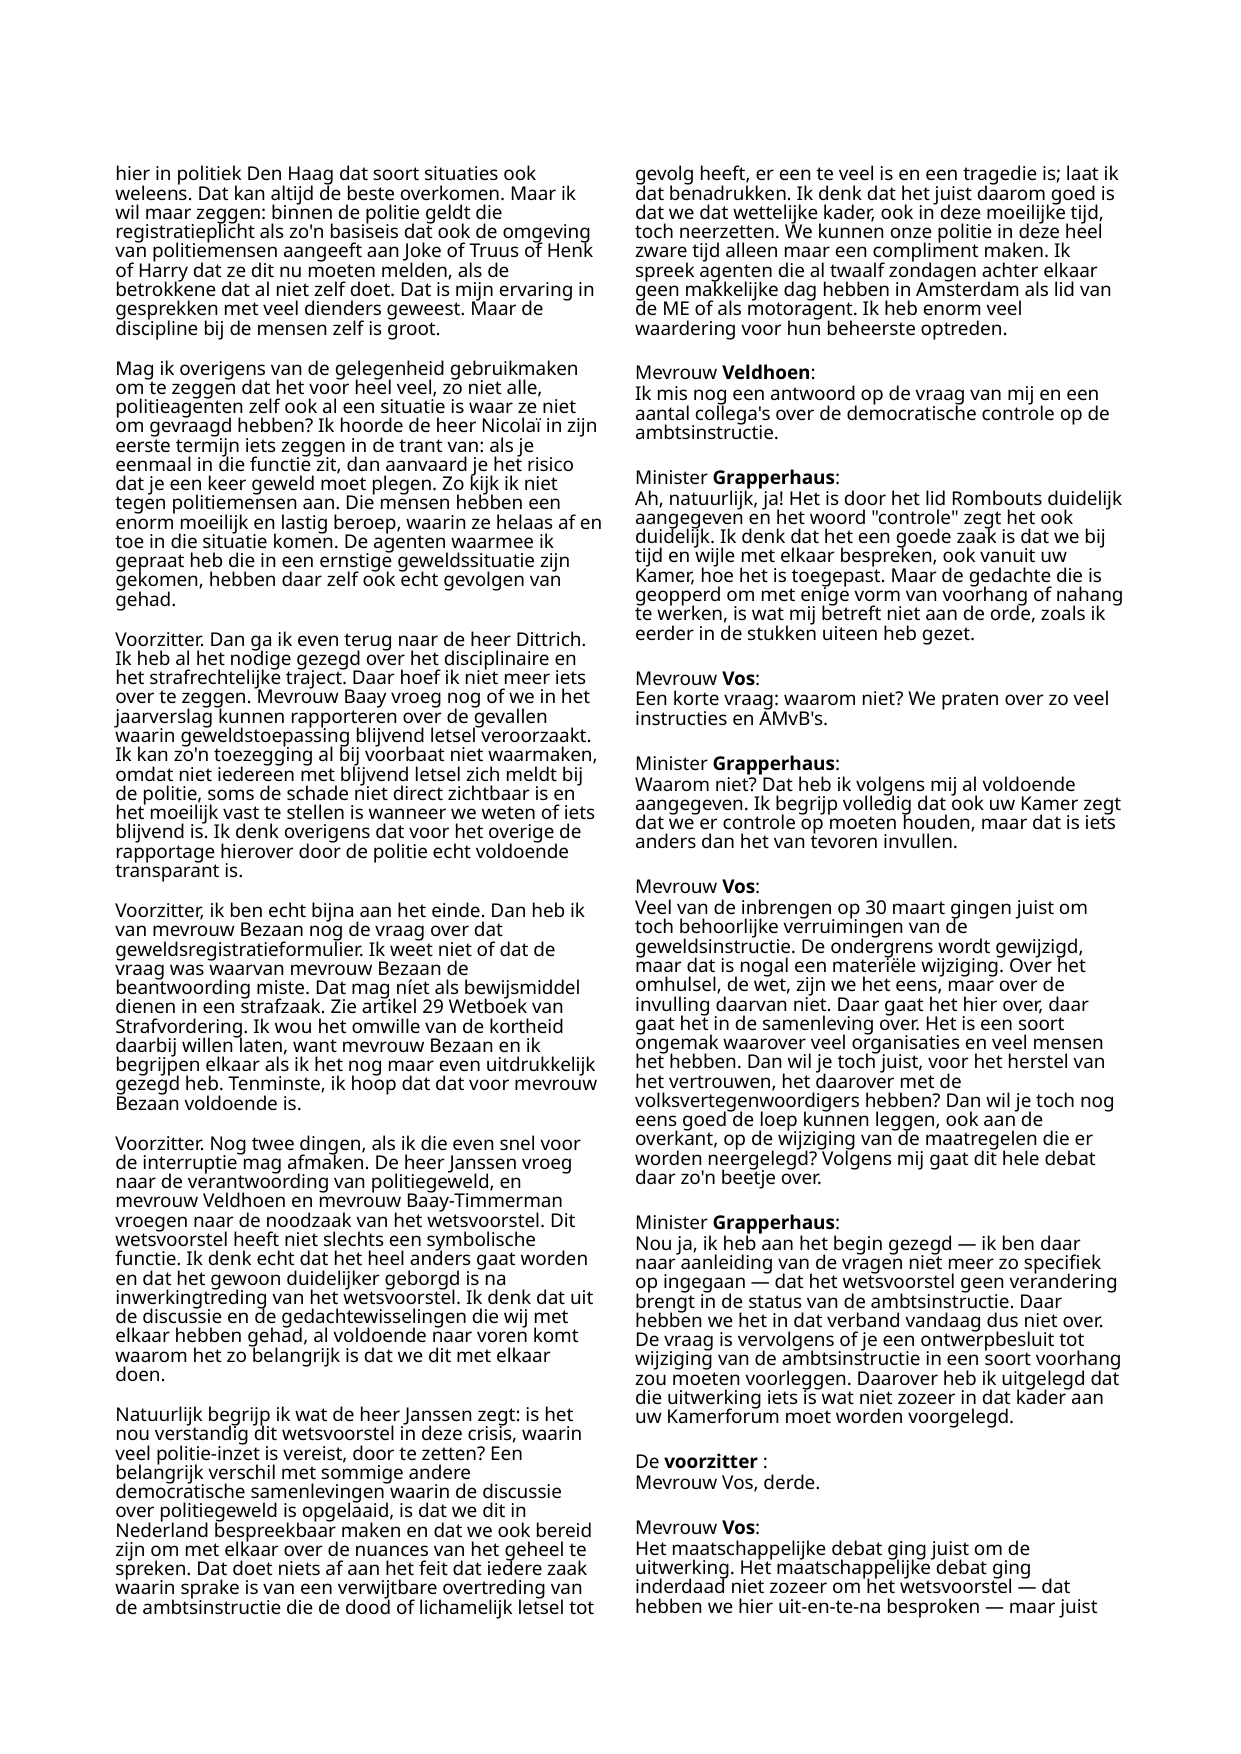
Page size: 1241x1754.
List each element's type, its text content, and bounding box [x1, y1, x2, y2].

text Mevrouw Vos: [635, 1514, 1125, 1540]
text Een korte vraag: waarom niet? We praten over zo veel instructies en AMvB's. [635, 690, 1125, 729]
text Voorzitter. Nog twee dingen, als ik die even snel voor de interruptie mag afmaken. De heer Janssen vroeg naar de verantwoording van politiegeweld, en mevrouw Veldhoen en mevrouw Baay-Timmerman vroegen naar de noodzaak van het wetsvoorstel. Dit wetsvoorstel heeft niet slechts een symbolische functie. Ik denk echt dat het heel anders gaat worden en dat het gewoon duidelijker geborgd is na inwerkingtreding van het wetsvoorstel. Ik denk dat uit de discussie en de gedachtewisselingen die wij met elkaar hebben gehad, al voldoende naar voren komt waarom het zo belangrijk is dat we dit met elkaar doen. [115, 1135, 605, 1385]
text Het maatschappelijke debat ging juist om de uitwerking. Het maatschappelijke debat ging inderdaad niet zozeer om het wetsvoorstel — dat hebben we hier uit-en-te-na besproken — maar juist [635, 1540, 1125, 1617]
text Minister Grapperhaus: [635, 750, 1125, 776]
text Mevrouw Vos: [635, 873, 1125, 899]
text Nou ja, ik heb aan het begin gezegd — ik ben daar naar aanleiding van de vragen niet meer zo specifiek op ingegaan — dat het wetsvoorstel geen verandering brengt in de status van de ambtsinstructie. Daar hebben we het in dat verband vandaag dus niet over. De vraag is vervolgens of je een ontwerpbesluit tot wijziging van de ambtsinstructie in een soort voorhang zou moeten voorleggen. Daarover heb ik uitgelegd dat die uitwerking iets is wat niet zozeer in dat kader aan uw Kamerforum moet worden voorgelegd. [635, 1235, 1125, 1427]
text Voorzitter. Dan ga ik even terug naar de heer Dittrich. Ik heb al het nodige gezegd over het disciplinaire en het strafrechtelijke traject. Daar hoef ik niet meer iets over te zeggen. Mevrouw Baay vroeg nog of we in het jaarverslag kunnen rapporteren over de gevallen waarin geweldstoepassing blijvend letsel veroorzaakt. Ik kan zo'n toezegging al bij voorbaat niet waarmaken, omdat niet iedereen met blijvend letsel zich meldt bij de politie, soms de schade niet direct zichtbaar is en het moeilijk vast te stellen is wanneer we weten of iets blijvend is. Ik denk overigens dat voor het overige de rapportage hierover door de politie echt voldoende transparant is. [115, 631, 605, 881]
text Waarom niet? Dat heb ik volgens mij al voldoende aangegeven. Ik begrijp volledig dat ook uw Kamer zegt dat we er controle op moeten houden, maar dat is iets anders dan het van tevoren invullen. [635, 776, 1125, 853]
text Mag ik overigens van de gelegenheid gebruikmaken om te zeggen dat het voor heel veel, zo niet alle, politieagenten zelf ook al een situatie is waar ze niet om gevraagd hebben? Ik hoorde de heer Nicolaï in zijn eerste termijn iets zeggen in de trant van: als je eenmaal in die functie zit, dan aanvaard je het risico dat je een keer geweld moet plegen. Zo kijk ik niet tegen politiemensen aan. Die mensen hebben een enorm moeilijk en lastig beroep, waarin ze helaas af en toe in die situatie komen. De agenten waarmee ik gepraat heb die in een ernstige geweldssituatie zijn gekomen, hebben daar zelf ook echt gevolgen van gehad. [115, 359, 605, 610]
text Minister Grapperhaus: [635, 1209, 1125, 1235]
text Mevrouw Vos, derde. [635, 1474, 1125, 1493]
text gevolg heeft, er een te veel is en een tragedie is; laat ik dat benadrukken. Ik denk dat het juist daarom goed is dat we dat wettelijke kader, ook in deze moeilijke tijd, toch neerzetten. We kunnen onze politie in deze heel zware tijd alleen maar een compliment maken. Ik spreek agenten die al twaalf zondagen achter elkaar geen makkelijke dag hebben in Amsterdam als lid van de ME of als motoragent. Ik heb enorm veel waardering voor hun beheerste optreden. [635, 165, 1125, 339]
text De voorzitter : [635, 1448, 1125, 1474]
text Ik mis nog een antwoord op de vraag van mij en een aantal collega's over de democratische controle op de ambtsinstructie. [635, 385, 1125, 443]
text Veel van de inbrengen op 30 maart gingen juist om toch behoorlijke verruimingen van de geweldsinstructie. De ondergrens wordt gewijzigd, maar dat is nogal een materiële wijziging. Over het omhulsel, de wet, zijn we het eens, maar over de invulling daarvan niet. Daar gaat het hier over, daar gaat het in de samenleving over. Het is een soort ongemak waarover veel organisaties en veel mensen het hebben. Dan wil je toch juist, voor het herstel van het vertrouwen, het daarover met de volksvertegenwoordigers hebben? Dan wil je toch nog eens goed de loep kunnen leggen, ook aan de overkant, op de wijziging van de maatregelen die er worden neergelegd? Volgens mij gaat dit hele debat daar zo'n beetje over. [635, 899, 1125, 1188]
text hier in politiek Den Haag dat soort situaties ook weleens. Dat kan altijd de beste overkomen. Maar ik wil maar zeggen: binnen de politie geldt die registratieplicht als zo'n basiseis dat ook de omgeving van politiemensen aangeeft aan Joke of Truus of Henk of Harry dat ze dit nu moeten melden, als de betrokkene dat al niet zelf doet. Dat is mijn ervaring in gesprekken met veel dienders geweest. Maar de discipline bij de mensen zelf is groot. [115, 165, 605, 339]
text Mevrouw Veldhoen: [635, 359, 1125, 385]
text Natuurlijk begrijp ik wat de heer Janssen zegt: is het nou verstandig dit wetsvoorstel in deze crisis, waarin veel politie-inzet is vereist, door te zetten? Een belangrijk verschil met sommige andere democratische samenlevingen waarin de discussie over politiegeweld is opgelaaid, is dat we dit in Nederland bespreekbaar maken en dat we ook bereid zijn om met elkaar over de nuances van het geheel te spreken. Dat doet niets af aan het feit dat iedere zaak waarin sprake is van een verwijtbare overtreding van de ambtsinstructie die de dood of lichamelijk letsel tot [115, 1406, 605, 1618]
text Ah, natuurlijk, ja! Het is door het lid Rombouts duidelijk aangegeven en het woord "controle" zegt het ook duidelijk. Ik denk dat het een goede zaak is dat we bij tijd en wijle met elkaar bespreken, ook vanuit uw Kamer, hoe het is toegepast. Maar de gedachte die is geopperd om met enige vorm van voorhang of nahang te werken, is wat mij betreft niet aan de orde, zoals ik eerder in de stukken uiteen heb gezet. [635, 490, 1125, 644]
text Voorzitter, ik ben echt bijna aan het einde. Dan heb ik van mevrouw Bezaan nog de vraag over dat geweldsregistratieformulier. Ik weet niet of dat de vraag was waarvan mevrouw Bezaan de beantwoording miste. Dat mag níet als bewijsmiddel dienen in een strafzaak. Zie artikel 29 Wetboek van Strafvordering. Ik wou het omwille van de kortheid daarbij willen laten, want mevrouw Bezaan en ik begrijpen elkaar als ik het nog maar even uitdrukkelijk gezegd heb. Tenminste, ik hoop dat dat voor mevrouw Bezaan voldoende is. [115, 902, 605, 1114]
text Mevrouw Vos: [635, 665, 1125, 690]
text Minister Grapperhaus: [635, 464, 1125, 490]
